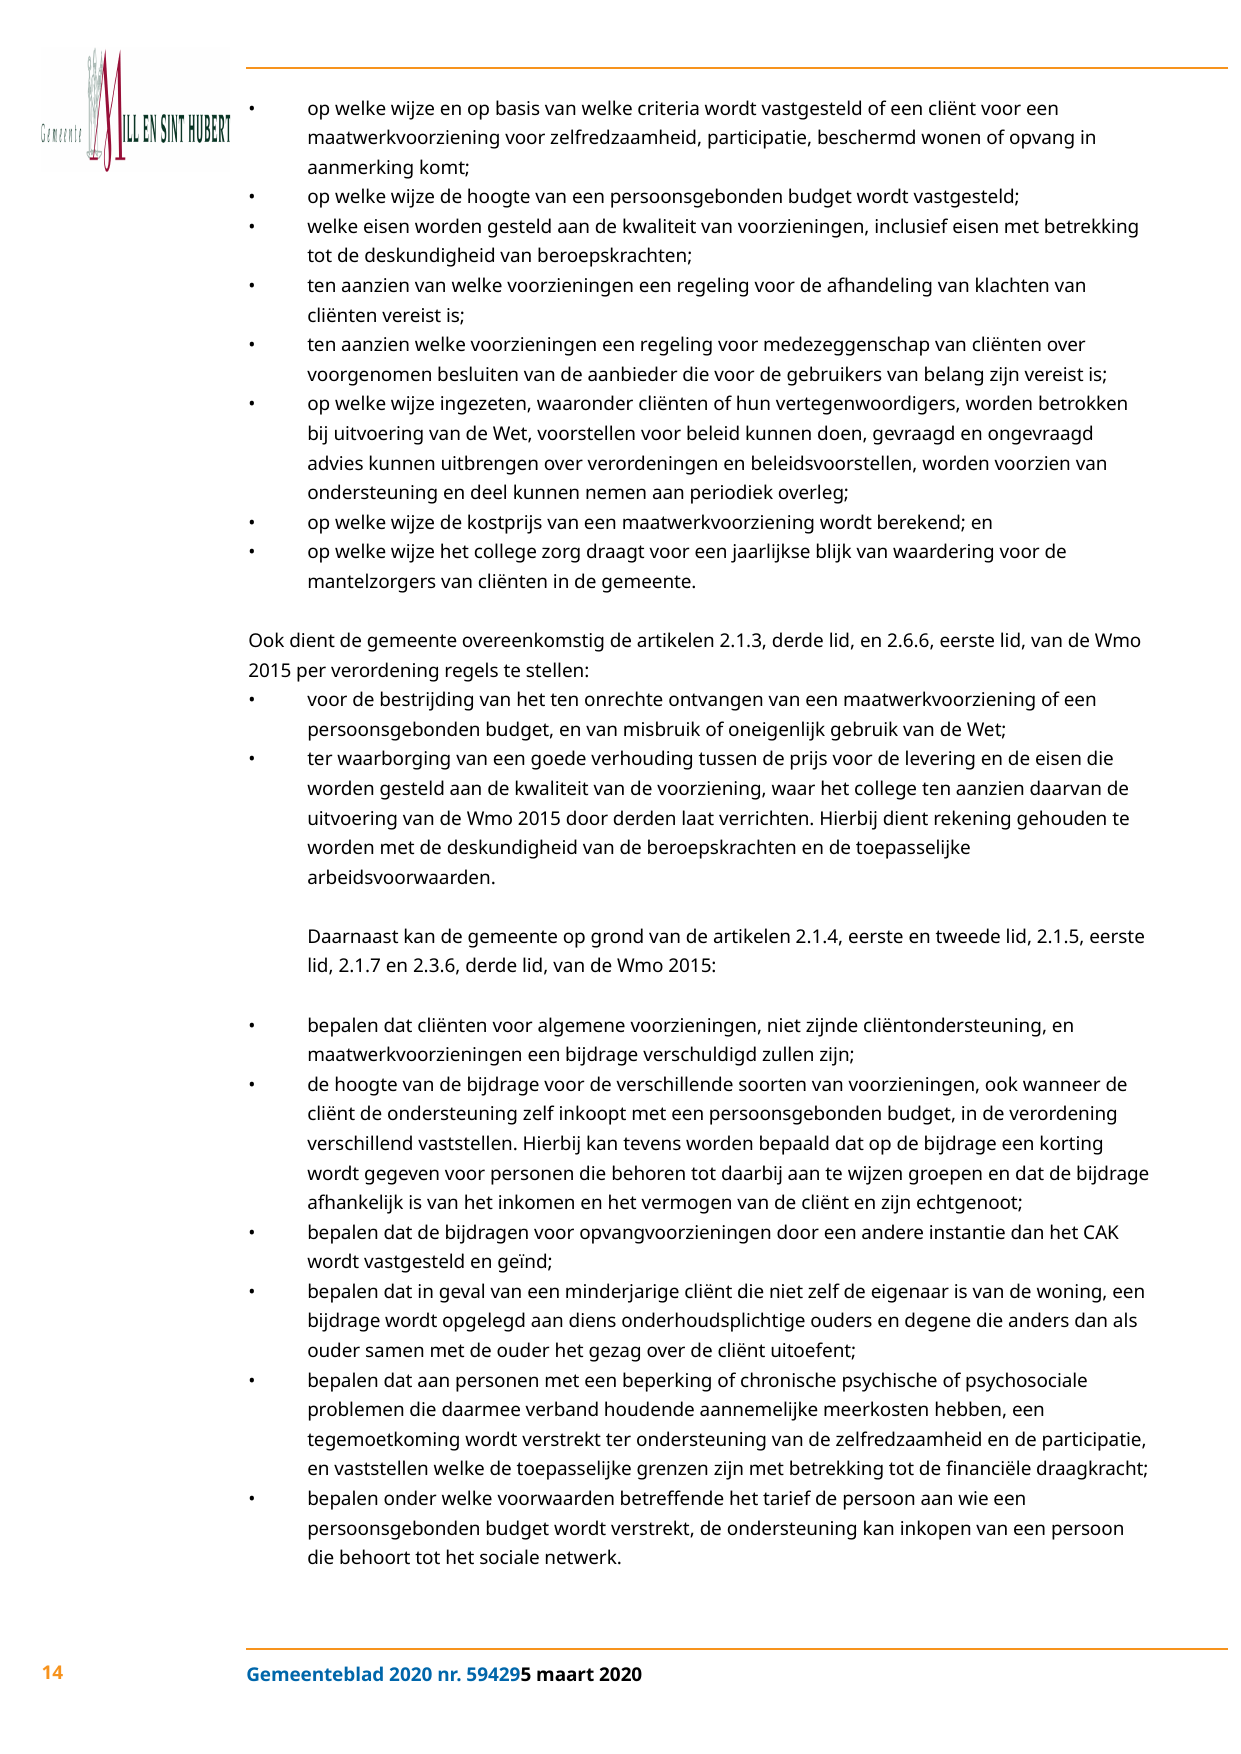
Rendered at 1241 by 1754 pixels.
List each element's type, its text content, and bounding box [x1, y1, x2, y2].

list bepalen dat de bijdragen voor opvangvoorzieningen door een andere instantie dan het CAK wordt vastgesteld en geïnd; [248, 1219, 1152, 1274]
list bepalen dat cliënten voor algemene voorzieningen, niet zijnde cliëntondersteuning, en maatwerkvoorzieningen een bijdrage verschuldigd zullen zijn; [248, 1012, 1152, 1067]
list ter waarborging van een goede verhouding tussen de prijs voor de levering en de eisen die worden gesteld aan de kwaliteit van de voorziening, waar het college ten aanzien daarvan de uitvoering van de Wmo 2015 door derden laat verrichten. Hierbij dient rekening gehouden te worden met de deskundigheid van de beroepskrachten en de toepasselijke arbeidsvoorwaarden. [248, 746, 1152, 890]
list voor de bestrijding van het ten onrechte ontvangen van een maatwerkvoorziening of een persoonsgebonden budget, en van misbruik of oneigenlijk gebruik van de Wet; [248, 686, 1152, 742]
list bepalen onder welke voorwaarden betreffende het tarief de persoon aan wie een persoonsgebonden budget wordt verstrekt, de ondersteuning kan inkopen van een persoon die behoort tot het sociale netwerk. [248, 1485, 1152, 1570]
picture [41, 47, 231, 172]
list ten aanzien van welke voorzieningen een regeling voor de afhandeling van klachten van cliënten vereist is; [248, 272, 1152, 328]
list op welke wijze en op basis van welke criteria wordt vastgesteld of een cliënt voor een maatwerkvoorziening voor zelfredzaamheid, participatie, beschermd wonen of opvang in aanmerking komt; [248, 95, 1152, 180]
list bepalen dat aan personen met een beperking of chronische psychische of psychosociale problemen die daarmee verband houdende aannemelijke meerkosten hebben, een tegemoetkoming wordt verstrekt ter ondersteuning van de zelfredzaamheid en de participatie, en vaststellen welke de toepasselijke grenzen zijn met betrekking tot de financiële draagkracht; [248, 1367, 1152, 1481]
list de hoogte van de bijdrage voor de verschillende soorten van voorzieningen, ook wanneer de cliënt de ondersteuning zelf inkoopt met een persoonsgebonden budget, in de verordening verschillend vaststellen. Hierbij kan tevens worden bepaald dat op de bijdrage een korting wordt gegeven voor personen die behoren tot daarbij aan te wijzen groepen en dat de bijdrage afhankelijk is van het inkomen en het vermogen van de cliënt en zijn echtgenoot; [248, 1071, 1152, 1215]
list welke eisen worden gesteld aan de kwaliteit van voorzieningen, inclusief eisen met betrekking tot de deskundigheid van beroepskrachten; [248, 213, 1152, 268]
list op welke wijze het college zorg draagt voor een jaarlijkse blijk van waardering voor de mantelzorgers van cliënten in de gemeente. [248, 538, 1152, 594]
list Daarnaast kan de gemeente op grond van de artikelen 2.1.4, eerste en tweede lid, 2.1.5, eerste lid, 2.1.7 en 2.3.6, derde lid, van de Wmo 2015: [248, 923, 1152, 978]
list op welke wijze de hoogte van een persoonsgebonden budget wordt vastgesteld; [248, 183, 1152, 209]
list op welke wijze ingezeten, waaronder cliënten of hun vertegenwoordigers, worden betrokken bij uitvoering van de Wet, voorstellen voor beleid kunnen doen, gevraagd en ongevraagd advies kunnen uitbrengen over verordeningen en beleidsvoorstellen, worden voorzien van ondersteuning en deel kunnen nemen aan periodiek overleg; [248, 391, 1152, 505]
text Ook dient de gemeente overeenkomstig de artikelen 2.1.3, derde lid, en 2.6.6, eerste lid, van de Wmo 2015 per verordening regels te stellen: [248, 627, 1152, 683]
list op welke wijze de kostprijs van een maatwerkvoorziening wordt berekend; en [248, 509, 1152, 535]
list bepalen dat in geval van een minderjarige cliënt die niet zelf de eigenaar is van de woning, een bijdrage wordt opgelegd aan diens onderhoudsplichtige ouders en degene die anders dan als ouder samen met de ouder het gezag over de cliënt uitoefent; [248, 1278, 1152, 1363]
list ten aanzien welke voorzieningen een regeling voor medezeggenschap van cliënten over voorgenomen besluiten van de aanbieder die voor de gebruikers van belang zijn vereist is; [248, 331, 1152, 387]
